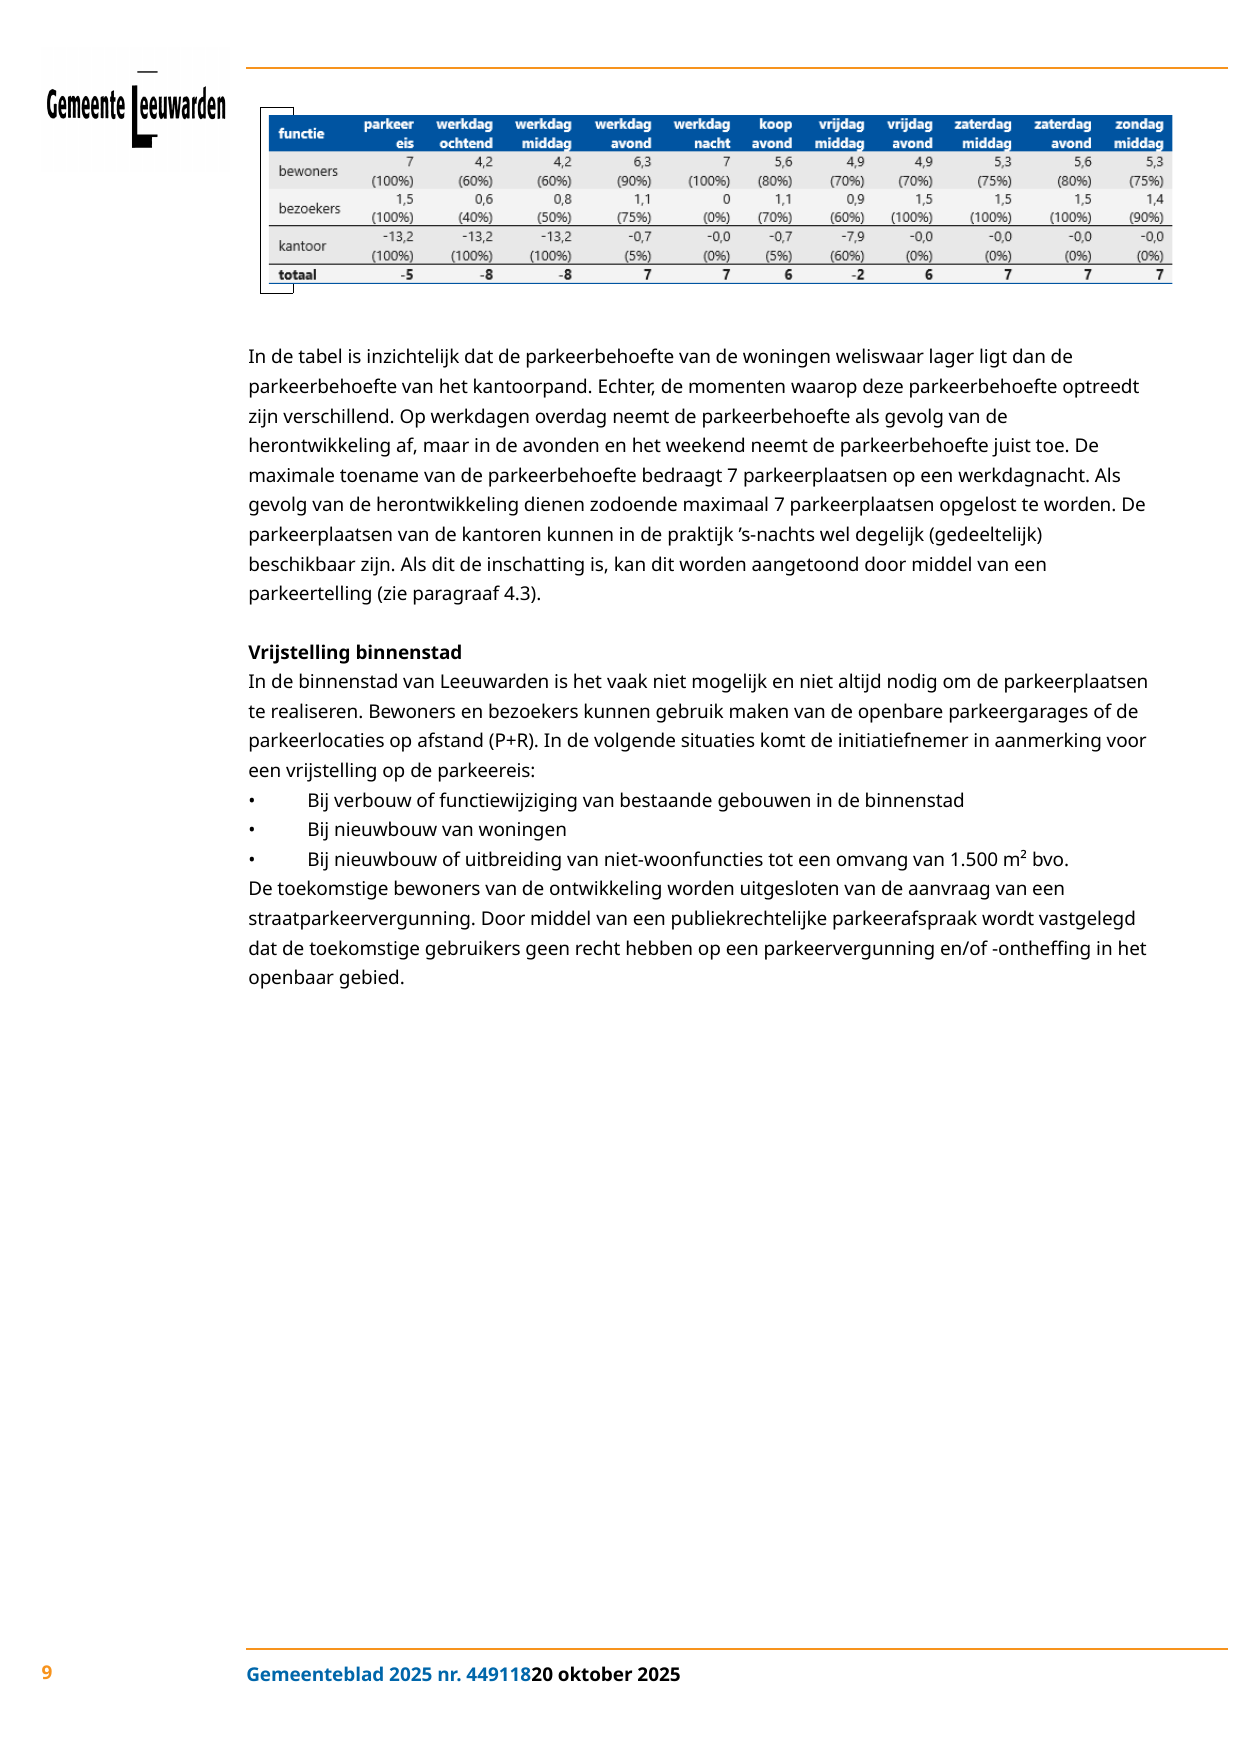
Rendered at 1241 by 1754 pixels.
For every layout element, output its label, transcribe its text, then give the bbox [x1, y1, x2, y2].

text De toekomstige bewoners van de ontwikkeling worden uitgesloten van de aanvraag van een straatparkeervergunning. Door middel van een publiekrechtelijke parkeerafspraak wordt vastgelegd dat de toekomstige gebruikers geen recht hebben op een parkeervergunning en/of -ontheffing in het openbaar gebied. [248, 876, 1152, 990]
picture [41, 47, 231, 172]
table_header In de tabel is inzichtelijk dat de parkeerbehoefte van de woningen weliswaar lager ligt dan de parkeerbehoefte van het kantoorpand. Echter, de momenten waarop deze parkeerbehoefte optreedt zijn verschillend. Op werkdagen overdag neemt de parkeerbehoefte als gevolg van de herontwikkeling af, maar in de avonden en het weekend neemt de parkeerbehoefte juist toe. De maximale toename van de parkeerbehoefte bedraagt 7 parkeerplaatsen op een werkdagnacht. Als gevolg van de herontwikkeling dienen zodoende maximaal 7 parkeerplaatsen opgelost te worden. De parkeerplaatsen van de kantoren kunnen in de praktijk ’s-nachts wel degelijk (gedeeltelijk) beschikbaar zijn. Als dit de inschatting is, kan dit worden aangetoond door middel van een parkeertelling (zie paragraaf 4.3). [248, 95, 1152, 606]
text In de binnenstad van Leeuwarden is het vaak niet mogelijk en niet altijd nodig om de parkeerplaatsen te realiseren. Bewoners en bezoekers kunnen gebruik maken van de openbare parkeergarages of de parkeerlocaties op afstand (P+R). In de volgende situaties komt de initiatiefnemer in aanmerking voor een vrijstelling op de parkeereis: [248, 668, 1152, 783]
list Bij verbouw of functiewijziging van bestaande gebouwen in de binnenstad [248, 787, 1152, 813]
text Vrijstelling binnenstad [248, 639, 1152, 665]
list Bij nieuwbouw of uitbreiding van niet-woonfuncties tot een omvang van 1.500 m² bvo. [248, 846, 1152, 872]
picture [268, 115, 1173, 284]
list Bij nieuwbouw van woningen [248, 816, 1152, 842]
